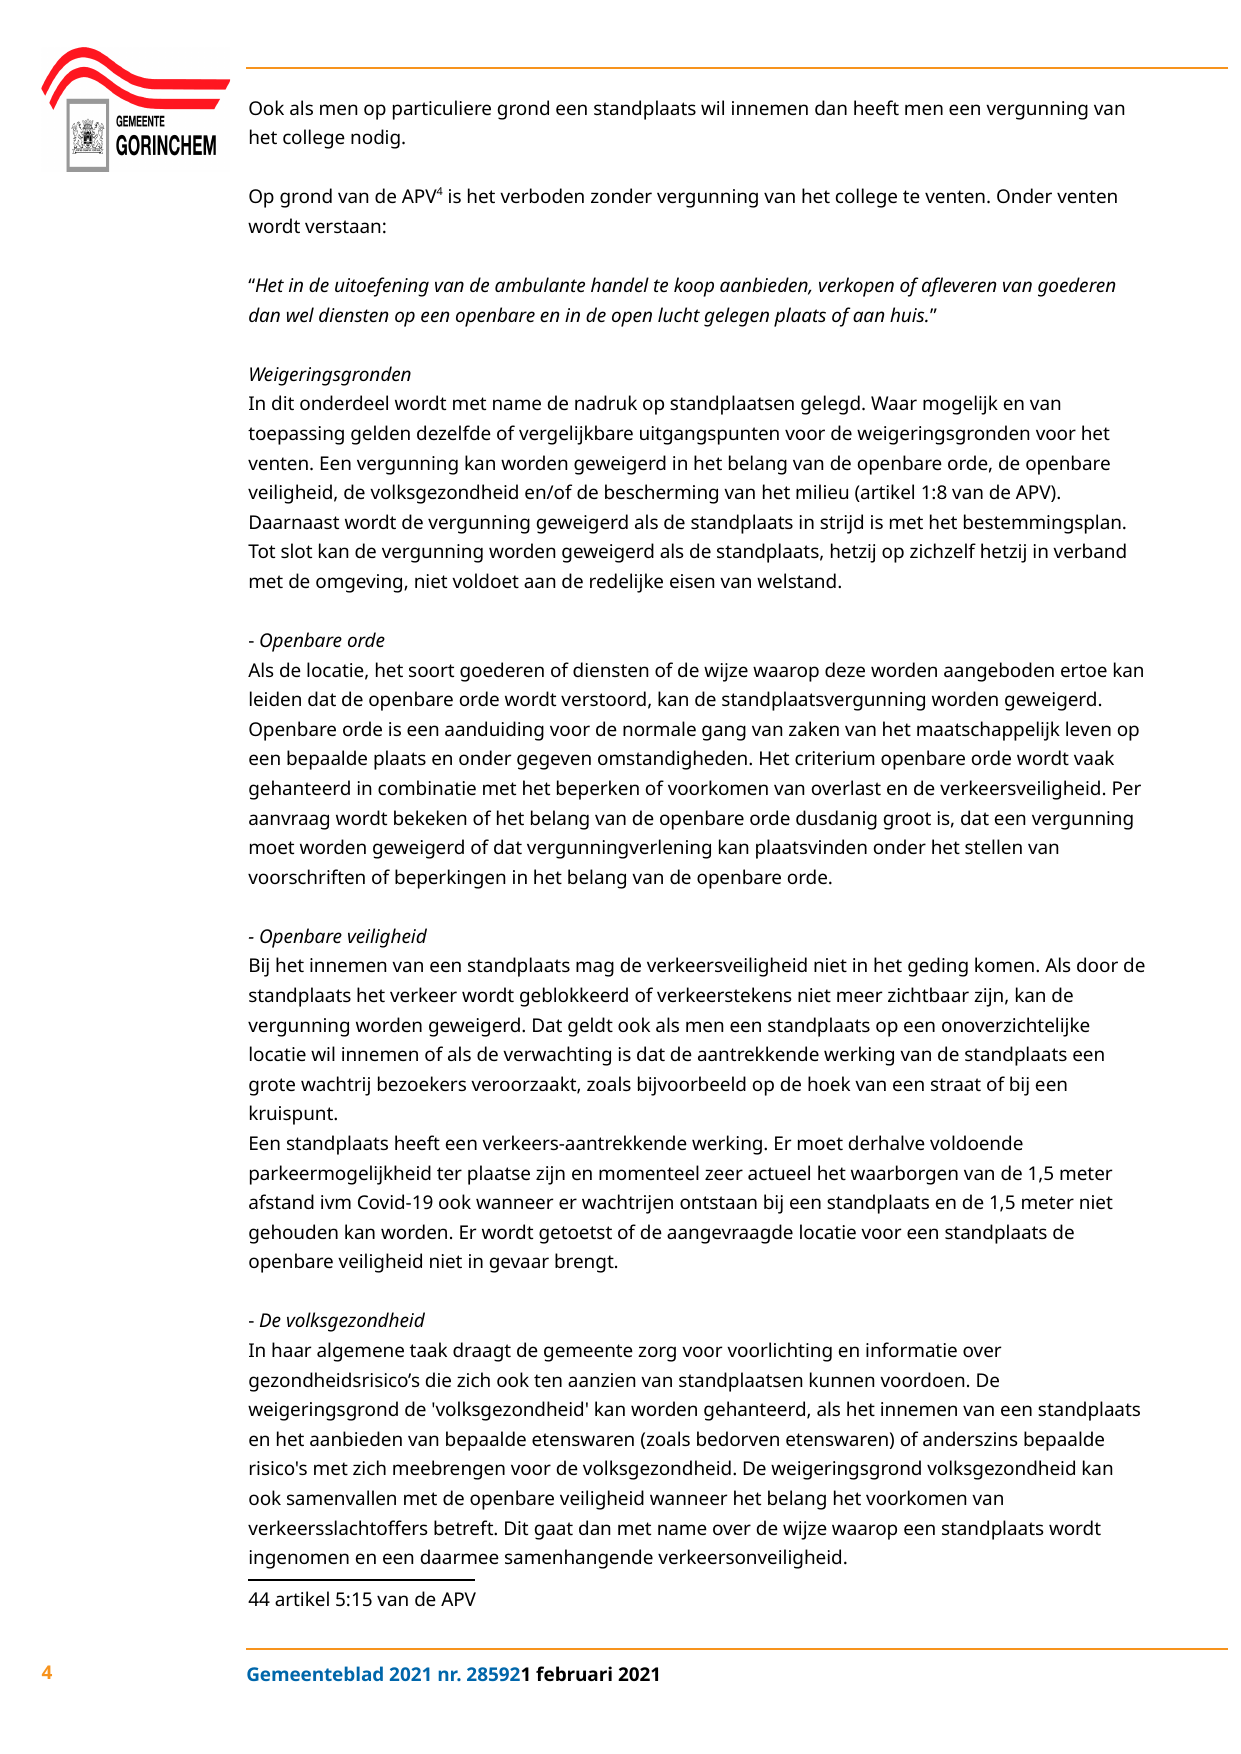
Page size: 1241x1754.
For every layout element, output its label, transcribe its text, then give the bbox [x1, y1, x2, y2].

text - De volksgezondheid [248, 1308, 1152, 1333]
text Ook als men op particuliere grond een standplaats wil innemen dan heeft men een vergunning van het college nodig. [248, 95, 1152, 150]
text Daarnaast wordt de vergunning geweigerd als de standplaats in strijd is met het bestemmingsplan. Tot slot kan de vergunning worden geweigerd als de standplaats, hetzij op zichzelf hetzij in verband met de omgeving, niet voldoet aan de redelijke eisen van welstand. [248, 509, 1152, 594]
text Bij het innemen van een standplaats mag de verkeersveiligheid niet in het geding komen. Als door de standplaats het verkeer wordt geblokkeerd of verkeerstekens niet meer zichtbaar zijn, kan de vergunning worden geweigerd. Dat geldt ook als men een standplaats op een onoverzichtelijke locatie wil innemen of als de verwachting is dat de aantrekkende werking van de standplaats een grote wachtrij bezoekers veroorzaakt, zoals bijvoorbeeld op de hoek van een straat of bij een kruispunt. [248, 953, 1152, 1126]
text - Openbare orde [248, 627, 1152, 653]
text Een standplaats heeft een verkeers-aantrekkende werking. Er moet derhalve voldoende parkeermogelijkheid ter plaatse zijn en momenteel zeer actueel het waarborgen van de 1,5 meter afstand ivm Covid-19 ook wanneer er wachtrijen ontstaan bij een standplaats en de 1,5 meter niet gehouden kan worden. Er wordt getoetst of de aangevraagde locatie voor een standplaats de openbare veiligheid niet in gevaar brengt. [248, 1130, 1152, 1274]
text Als de locatie, het soort goederen of diensten of de wijze waarop deze worden aangeboden ertoe kan leiden dat de openbare orde wordt verstoord, kan de standplaatsvergunning worden geweigerd. Openbare orde is een aanduiding voor de normale gang van zaken van het maatschappelijk leven op een bepaalde plaats en onder gegeven omstandigheden. Het criterium openbare orde wordt vaak gehanteerd in combinatie met het beperken of voorkomen van overlast en de verkeersveiligheid. Per aanvraag wordt bekeken of het belang van de openbare orde dusdanig groot is, dat een vergunning moet worden geweigerd of dat vergunningverlening kan plaatsvinden onder het stellen van voorschriften of beperkingen in het belang van de openbare orde. [248, 657, 1152, 890]
text 4 artikel 5:15 van de APV [248, 1586, 1152, 1612]
text Op grond van de APV is het verboden zonder vergunning van het college te venten. Onder venten wordt verstaan: [248, 183, 1152, 239]
picture [41, 47, 231, 172]
text In haar algemene taak draagt de gemeente zorg voor voorlichting en informatie over gezondheidsrisico’s die zich ook ten aanzien van standplaatsen kunnen voordoen. De weigeringsgrond de 'volksgezondheid' kan worden gehanteerd, als het innemen van een standplaats en het aanbieden van bepaalde etenswaren (zoals bedorven etenswaren) of anderszins bepaalde risico's met zich meebrengen voor de volksgezondheid. De weigeringsgrond volksgezondheid kan ook samenvallen met de openbare veiligheid wanneer het belang het voorkomen van verkeersslachtoffers betreft. Dit gaat dan met name over de wijze waarop een standplaats wordt ingenomen en een daarmee samenhangende verkeersonveiligheid. [248, 1337, 1152, 1570]
text “Het in de uitoefening van de ambulante handel te koop aanbieden, verkopen of afleveren van goederen dan wel diensten op een openbare en in de open lucht gelegen plaats of aan huis.” [248, 272, 1152, 328]
text - Openbare veiligheid [248, 923, 1152, 949]
text In dit onderdeel wordt met name de nadruk op standplaatsen gelegd. Waar mogelijk en van toepassing gelden dezelfde of vergelijkbare uitgangspunten voor de weigeringsgronden voor het venten. Een vergunning kan worden geweigerd in het belang van de openbare orde, de openbare veiligheid, de volksgezondheid en/of de bescherming van het milieu (artikel 1:8 van de APV). [248, 391, 1152, 505]
text Weigeringsgronden [248, 361, 1152, 387]
